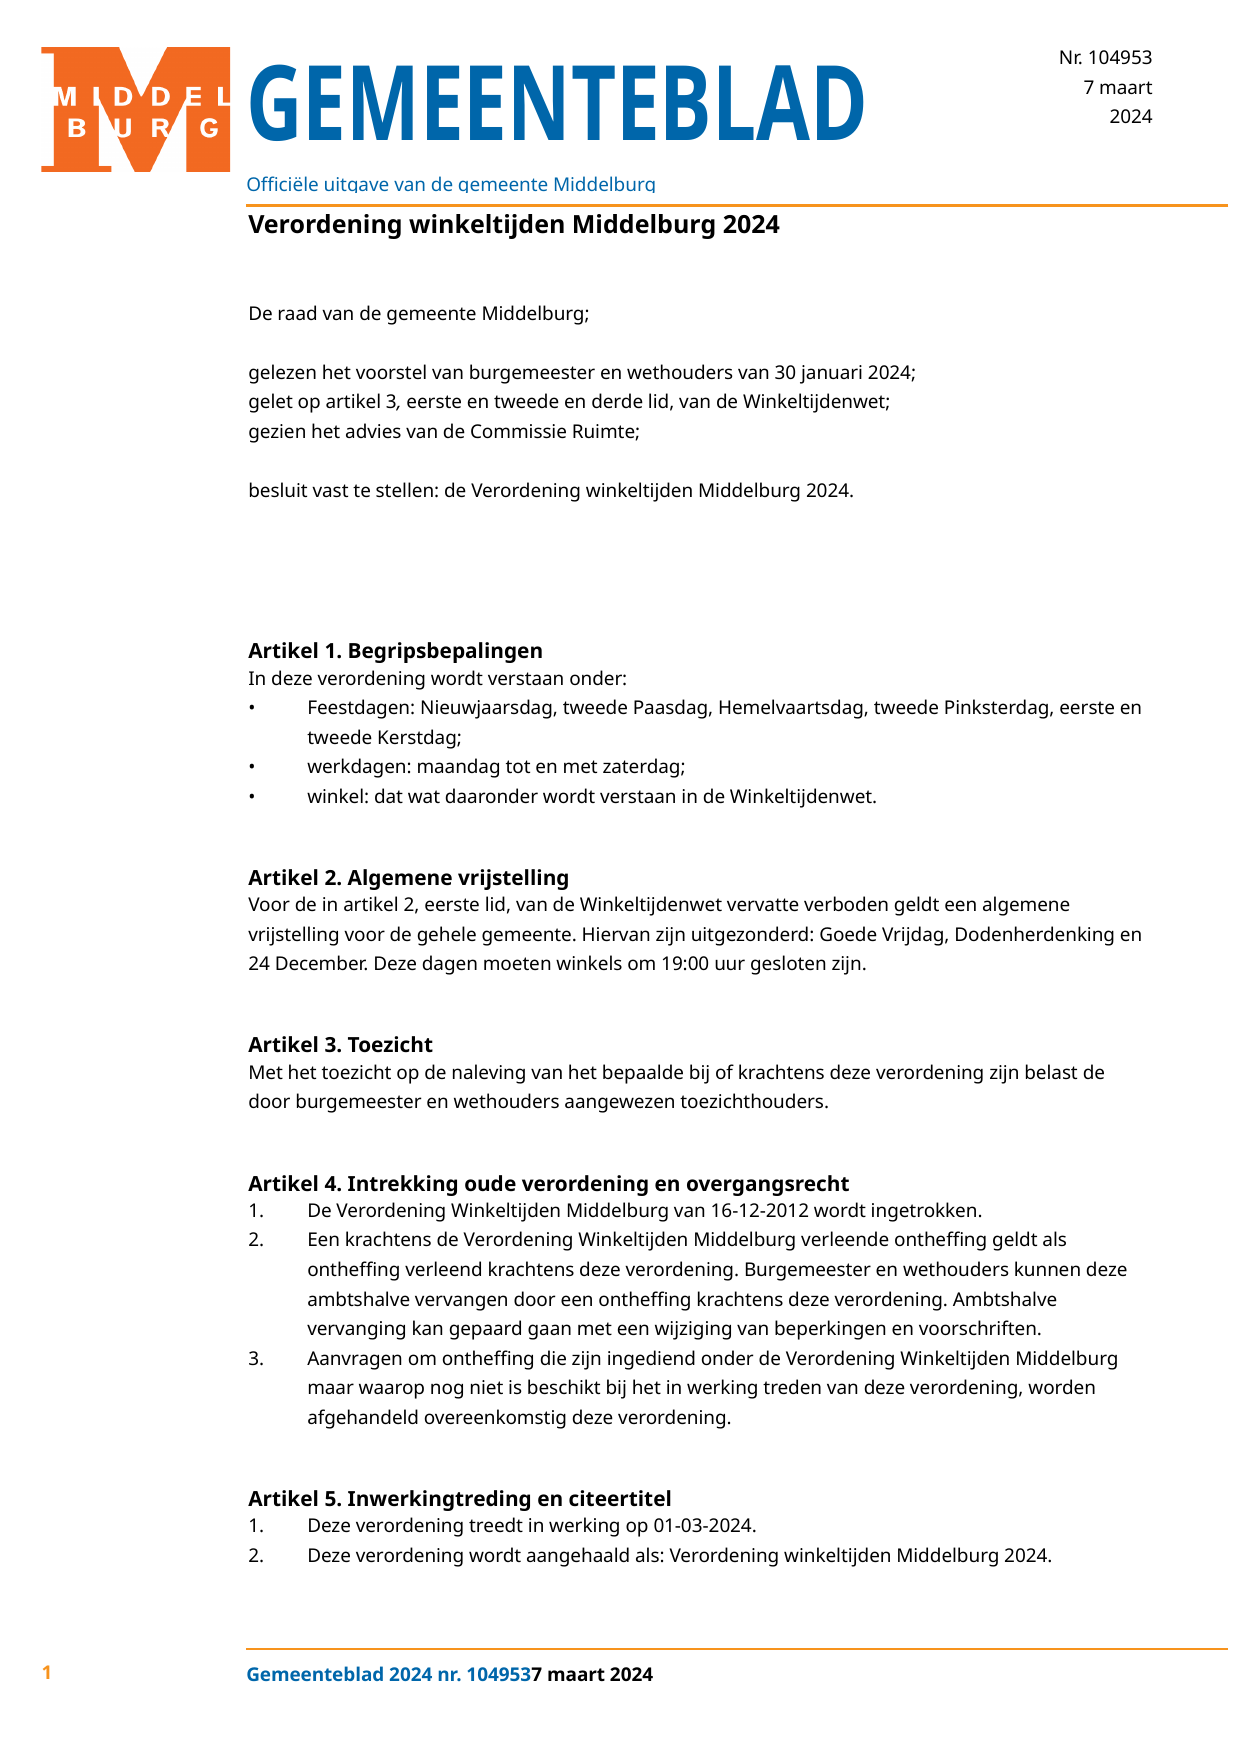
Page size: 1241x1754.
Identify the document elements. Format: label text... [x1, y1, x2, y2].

text Artikel 1. Begripsbepalingen [248, 636, 1152, 665]
text gelezen het voorstel van burgemeester en wethouders van 30 januari 2024; [248, 359, 1152, 385]
text Artikel 5. Inwerkingtreding en citeertitel [248, 1484, 1152, 1513]
picture [41, 47, 231, 172]
text gezien het advies van de Commissie Ruimte; [248, 418, 1152, 444]
text In deze verordening wordt verstaan onder: [248, 665, 1152, 690]
text De raad van de gemeente Middelburg; [248, 300, 1152, 326]
list Een krachtens de Verordening Winkeltijden Middelburg verleende ontheffing geldt als ontheffing verleend krachtens deze verordening. Burgemeester en wethouders kunnen deze ambtshalve vervangen door een ontheffing krachtens deze verordening. Ambtshalve vervanging kan gepaard gaan met een wijziging van beperkingen en voorschriften. [248, 1227, 1152, 1341]
text gelet op artikel 3, eerste en tweede en derde lid, van de Winkeltijdenwet; [248, 389, 1152, 414]
list winkel: dat wat daaronder wordt verstaan in de Winkeltijdenwet. [248, 783, 1152, 809]
list werkdagen: maandag tot en met zaterdag; [248, 753, 1152, 779]
text Artikel 3. Toezicht [248, 1031, 1152, 1059]
list Deze verordening wordt aangehaald als: Verordening winkeltijden Middelburg 2024. [248, 1542, 1152, 1568]
list Feestdagen: Nieuwjaarsdag, tweede Paasdag, Hemelvaartsdag, tweede Pinksterdag, eerste en tweede Kerstdag; [248, 694, 1152, 749]
list De Verordening Winkeltijden Middelburg van 16-12-2012 wordt ingetrokken. [248, 1197, 1152, 1223]
text Voor de in artikel 2, eerste lid, van de Winkeltijdenwet vervatte verboden geldt een algemene vrijstelling voor de gehele gemeente. Hiervan zijn uitgezonderd: Goede Vrijdag, Dodenherdenking en 24 December. Deze dagen moeten winkels om 19:00 uur gesloten zijn. [248, 891, 1152, 976]
text Verordening winkeltijden Middelburg 2024 [248, 207, 1152, 241]
text Artikel 2. Algemene vrijstelling [248, 863, 1152, 891]
list Aanvragen om ontheffing die zijn ingediend onder de Verordening Winkeltijden Middelburg maar waarop nog niet is beschikt bij het in werking treden van deze verordening, worden afgehandeld overeenkomstig deze verordening. [248, 1345, 1152, 1430]
list Deze verordening treedt in werking op 01-03-2024. [248, 1513, 1152, 1538]
text besluit vast te stellen: de Verordening winkeltijden Middelburg 2024. [248, 477, 1152, 503]
text Artikel 4. Intrekking oude verordening en overgangsrecht [248, 1169, 1152, 1197]
text Met het toezicht op de naleving van het bepaalde bij of krachtens deze verordening zijn belast de door burgemeester en wethouders aangewezen toezichthouders. [248, 1059, 1152, 1114]
